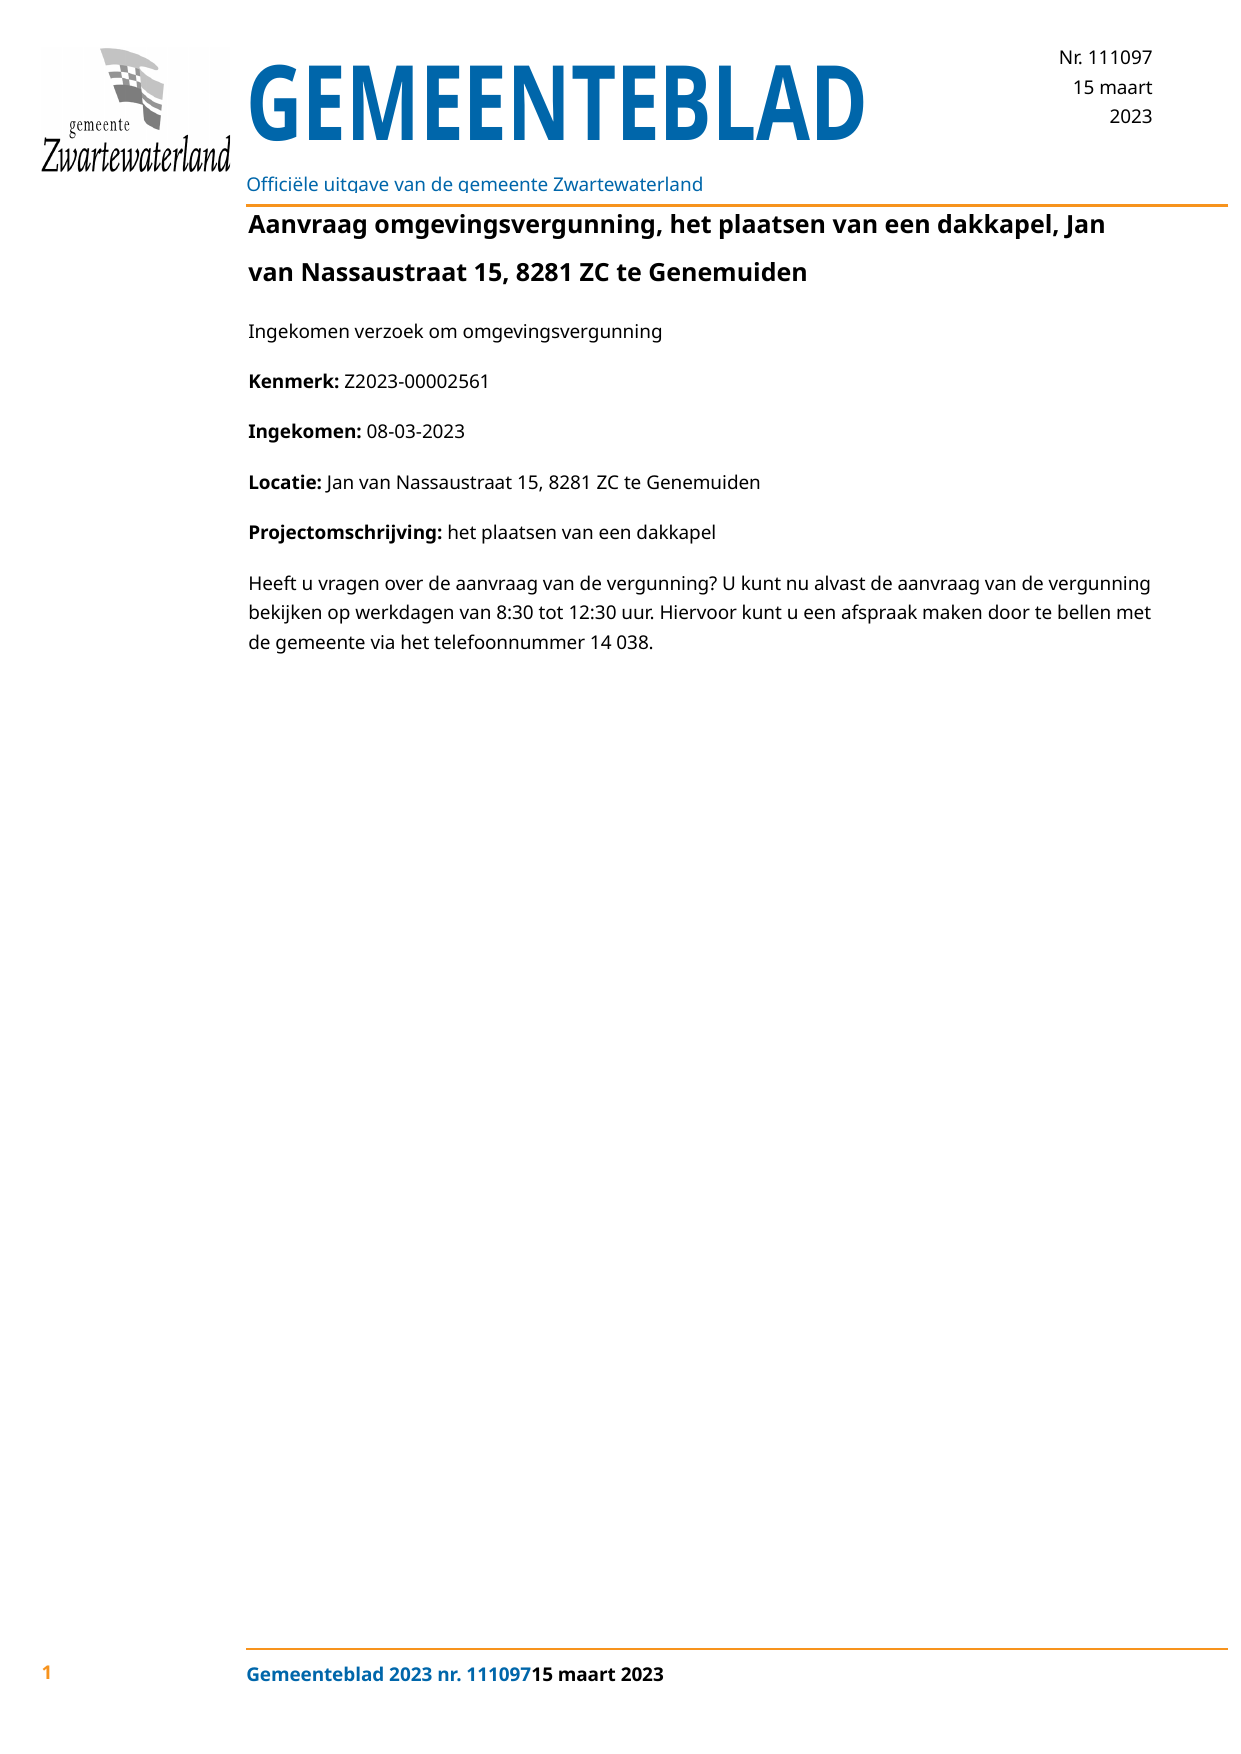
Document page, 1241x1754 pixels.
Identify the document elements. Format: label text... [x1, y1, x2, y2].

text Heeft u vragen over de aanvraag van de vergunning? U kunt nu alvast de aanvraag van de vergunning bekijken op werkdagen van 8:30 tot 12:30 uur. Hiervoor kunt u een afspraak maken door te bellen met de gemeente via het telefoonnummer 14 038. [248, 570, 1152, 655]
text Projectomschrijving: het plaatsen van een dakkapel [248, 519, 1152, 545]
text Locatie: Jan van Nassaustraat 15, 8281 ZC te Genemuiden [248, 469, 1152, 495]
text Ingekomen: 08-03-2023 [248, 419, 1152, 444]
text Aanvraag omgevingsvergunning, het plaatsen van een dakkapel, Jan van Nassaustraat 15, 8281 ZC te Genemuiden [248, 207, 1152, 288]
picture [41, 47, 231, 172]
text Kenmerk: Z2023-00002561 [248, 368, 1152, 394]
text Ingekomen verzoek om omgevingsvergunning [248, 318, 1152, 344]
